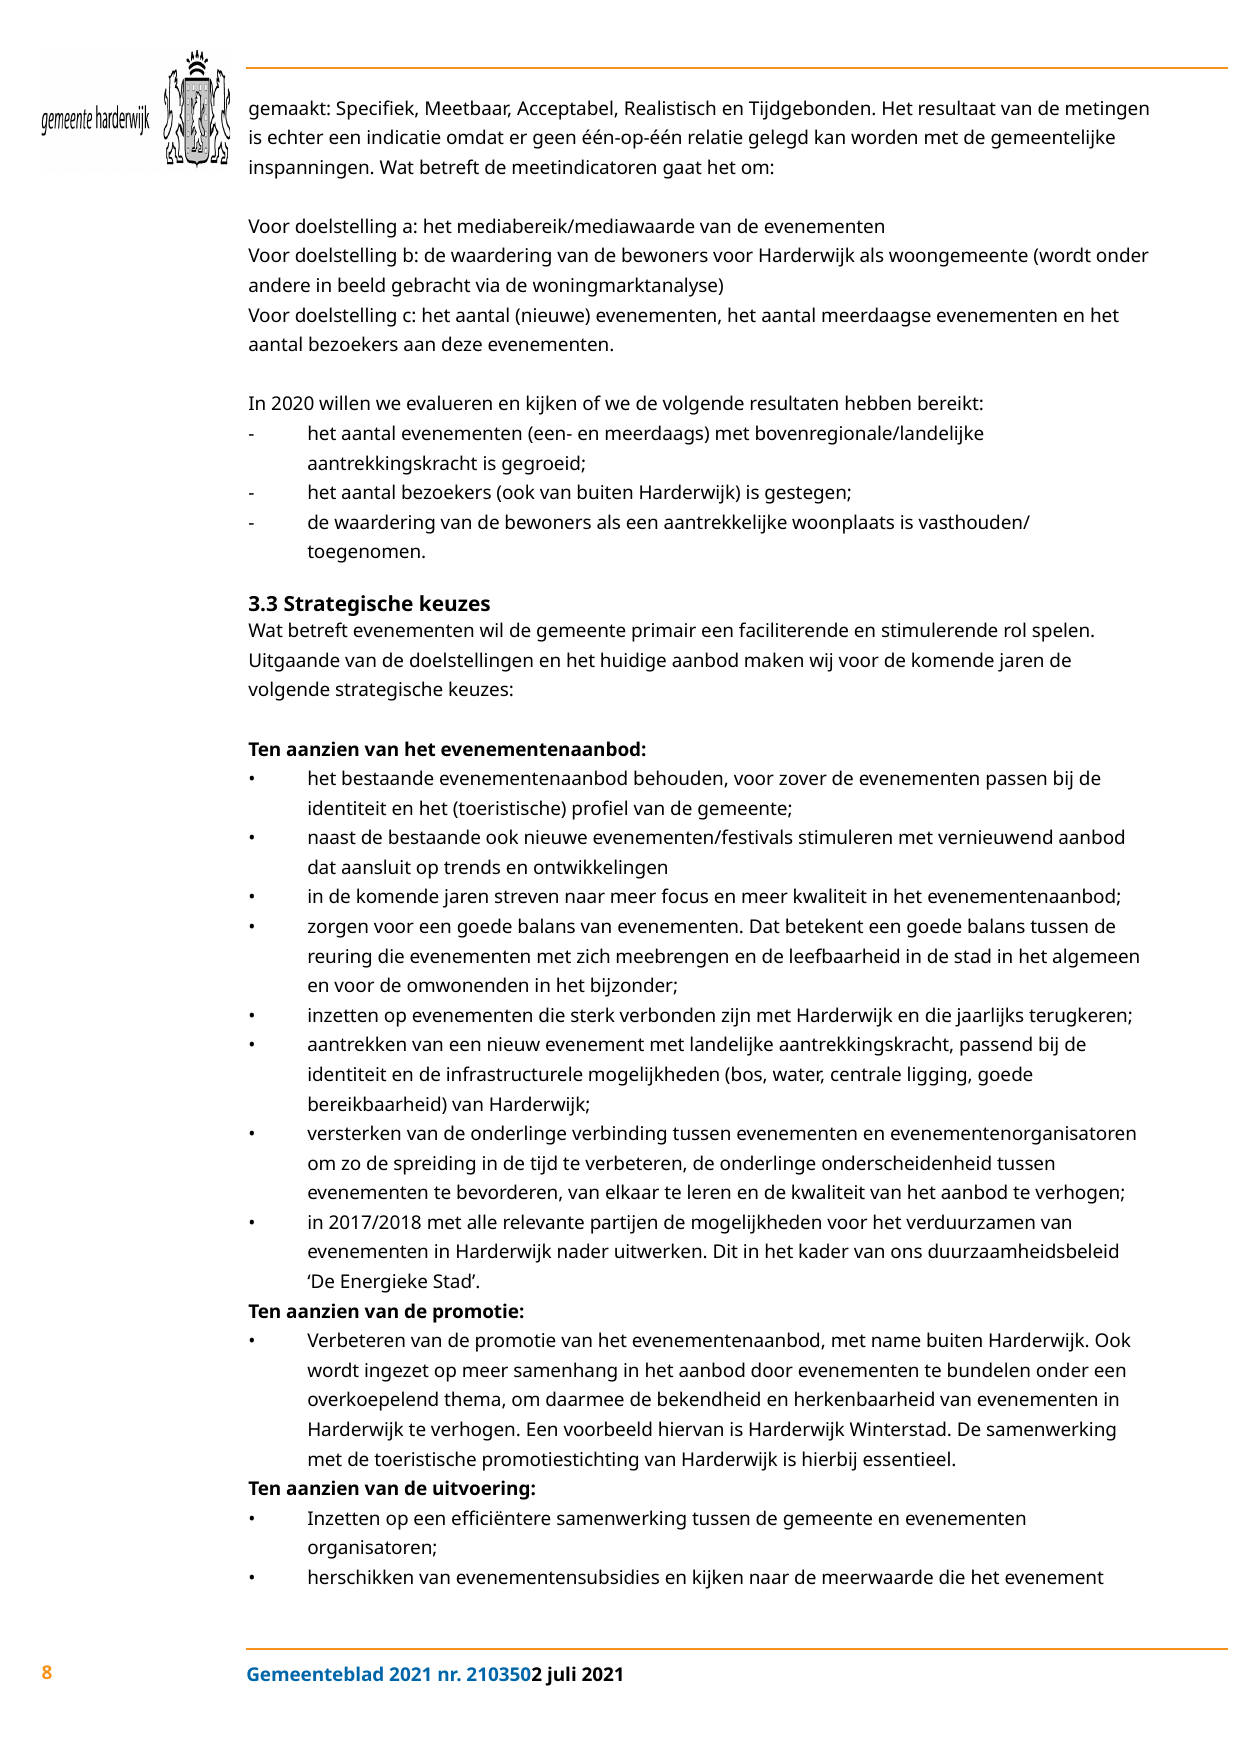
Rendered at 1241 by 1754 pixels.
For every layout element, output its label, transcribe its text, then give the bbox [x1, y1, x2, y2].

text Ten aanzien van de promotie: [248, 1298, 1152, 1323]
text gemaakt: Specifiek, Meetbaar, Acceptabel, Realistisch en Tijdgebonden. Het resultaat van de metingen is echter een indicatie omdat er geen één-op-één relatie gelegd kan worden met de gemeentelijke inspanningen. Wat betreft de meetindicatoren gaat het om: [248, 95, 1152, 180]
text Voor doelstelling b: de waardering van de bewoners voor Harderwijk als woongemeente (wordt onder andere in beeld gebracht via de woningmarktanalyse) [248, 243, 1152, 298]
text Voor doelstelling a: het mediabereik/mediawaarde van de evenementen [248, 213, 1152, 239]
list in de komende jaren streven naar meer focus en meer kwaliteit in het evenementenaanbod; [248, 884, 1152, 909]
list Inzetten op een efficiëntere samenwerking tussen de gemeente en evenementen organisatoren; [248, 1505, 1152, 1560]
text 3.3 Strategische keuzes [248, 589, 1152, 617]
text Ten aanzien van het evenementenaanbod: [248, 736, 1152, 761]
list inzetten op evenementen die sterk verbonden zijn met Harderwijk en die jaarlijks terugkeren; [248, 1002, 1152, 1028]
text In 2020 willen we evalueren en kijken of we de volgende resultaten hebben bereikt: [248, 391, 1152, 416]
list het aantal evenementen (een- en meerdaags) met bovenregionale/landelijke aantrekkingskracht is gegroeid; [248, 420, 1152, 476]
list naast de bestaande ook nieuwe evenementen/festivals stimuleren met vernieuwend aanbod dat aansluit op trends en ontwikkelingen [248, 824, 1152, 880]
text Voor doelstelling c: het aantal (nieuwe) evenementen, het aantal meerdaagse evenementen en het aantal bezoekers aan deze evenementen. [248, 302, 1152, 357]
picture [41, 47, 231, 172]
text Wat betreft evenementen wil de gemeente primair een faciliterende en stimulerende rol spelen. Uitgaande van de doelstellingen en het huidige aanbod maken wij voor de komende jaren de volgende strategische keuzes: [248, 617, 1152, 702]
text Ten aanzien van de uitvoering: [248, 1475, 1152, 1501]
list zorgen voor een goede balans van evenementen. Dat betekent een goede balans tussen de reuring die evenementen met zich meebrengen en de leefbaarheid in de stad in het algemeen en voor de omwonenden in het bijzonder; [248, 913, 1152, 998]
list versterken van de onderlinge verbinding tussen evenementen en evenementenorganisatoren om zo de spreiding in de tijd te verbeteren, de onderlinge onderscheidenheid tussen evenementen te bevorderen, van elkaar te leren en de kwaliteit van het aanbod te verhogen; [248, 1120, 1152, 1205]
list het bestaande evenementenaanbod behouden, voor zover de evenementen passen bij de identiteit en het (toeristische) profiel van de gemeente; [248, 765, 1152, 821]
list herschikken van evenementensubsidies en kijken naar de meerwaarde die het evenement [248, 1564, 1152, 1590]
list Verbeteren van de promotie van het evenementenaanbod, met name buiten Harderwijk. Ook wordt ingezet op meer samenhang in het aanbod door evenementen te bundelen onder een overkoepelend thema, om daarmee de bekendheid en herkenbaarheid van evenementen in Harderwijk te verhogen. Een voorbeeld hiervan is Harderwijk Winterstad. De samenwerking met de toeristische promotiestichting van Harderwijk is hierbij essentieel. [248, 1327, 1152, 1471]
list in 2017/2018 met alle relevante partijen de mogelijkheden voor het verduurzamen van evenementen in Harderwijk nader uitwerken. Dit in het kader van ons duurzaamheidsbeleid ‘De Energieke Stad’. [248, 1209, 1152, 1294]
list het aantal bezoekers (ook van buiten Harderwijk) is gestegen; [248, 479, 1152, 505]
list aantrekken van een nieuw evenement met landelijke aantrekkingskracht, passend bij de identiteit en de infrastructurele mogelijkheden (bos, water, centrale ligging, goede bereikbaarheid) van Harderwijk; [248, 1032, 1152, 1116]
list de waardering van de bewoners als een aantrekkelijke woonplaats is vasthouden/ toegenomen. [248, 509, 1152, 564]
